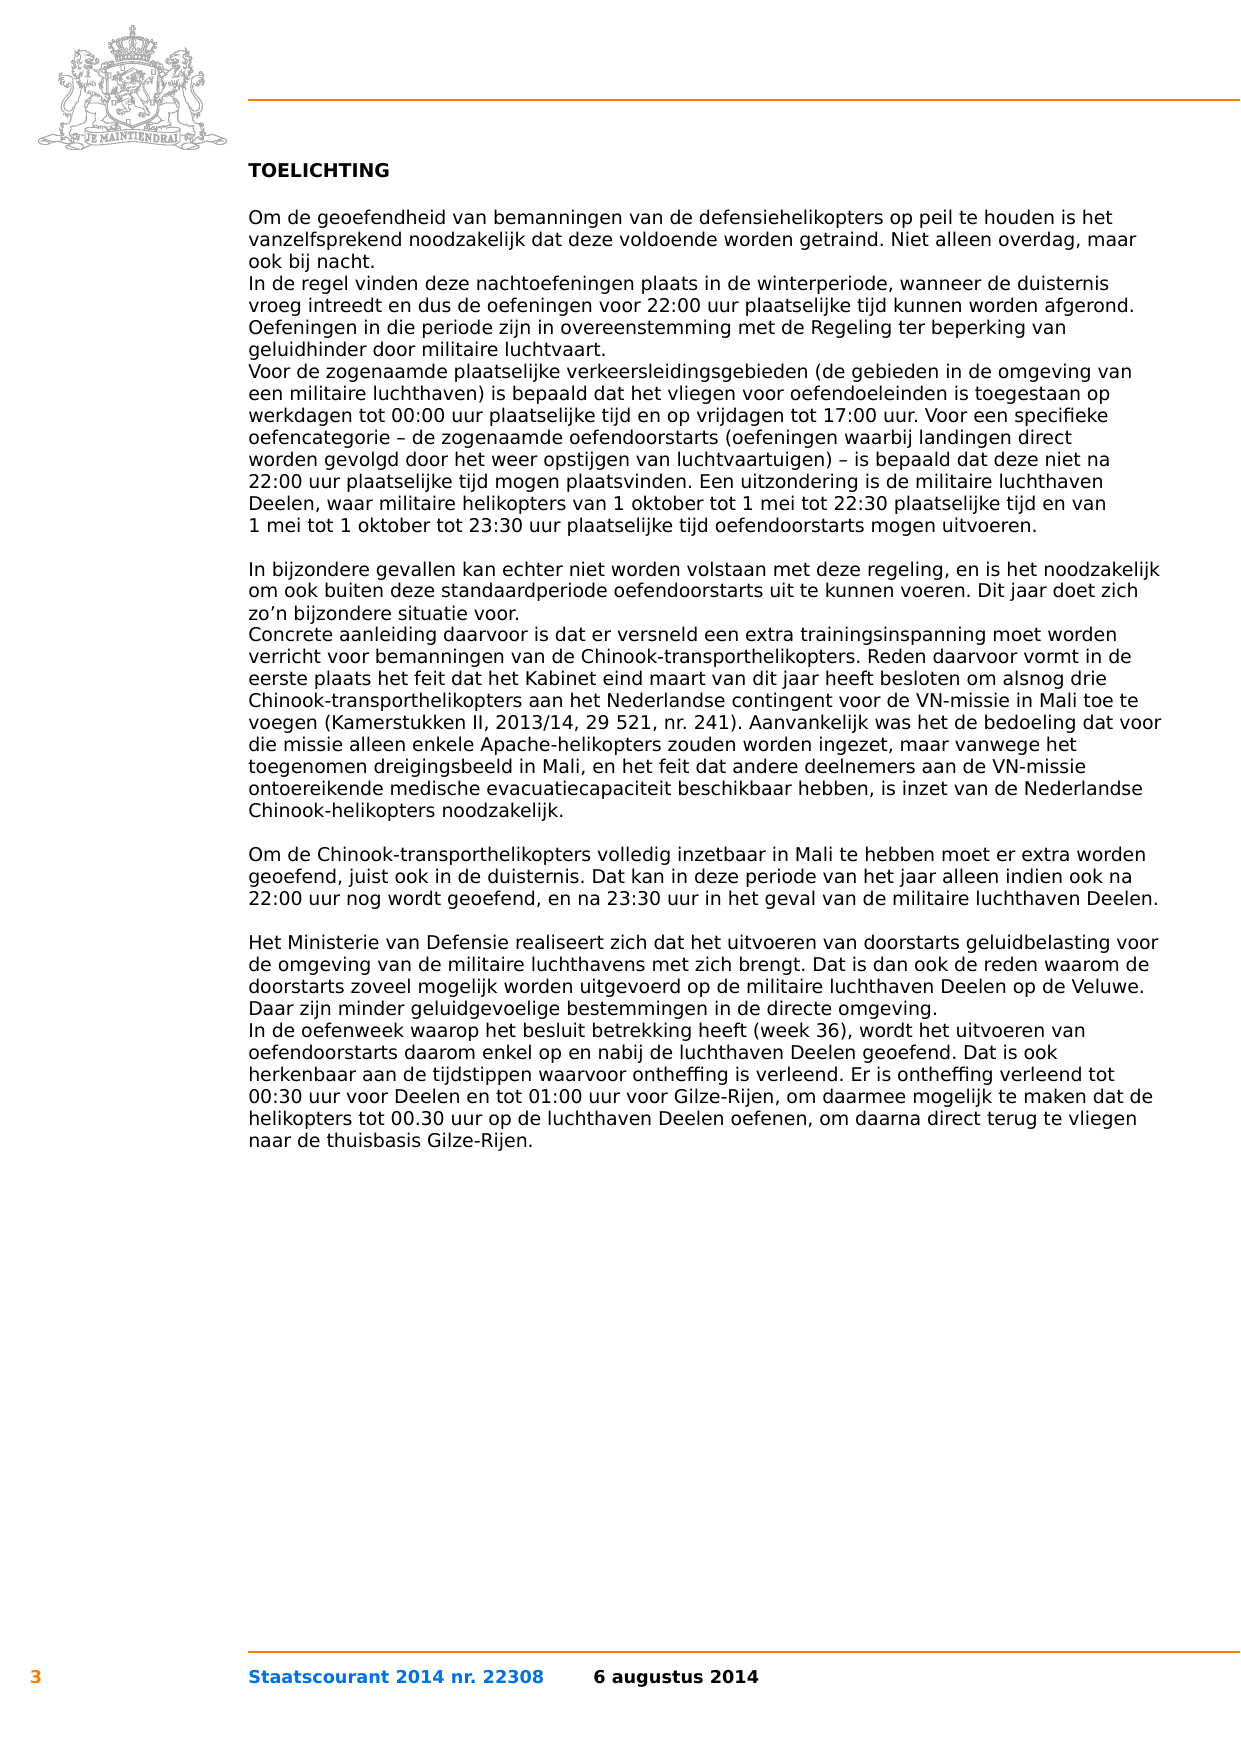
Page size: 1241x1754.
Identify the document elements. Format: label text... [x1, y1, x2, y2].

text In de oefenweek waarop het besluit betrekking heeft (week 36), wordt het uitvoeren van oefendoorstarts daarom enkel op en nabij de luchthaven Deelen geoefend. Dat is ook herkenbaar aan de tijdstippen waarvoor ontheffing is verleend. Er is ontheffing verleend tot 00:30 uur voor Deelen en tot 01:00 uur voor Gilze-Rijen, om daarmee mogelijk te maken dat de helikopters tot 00.30 uur op de luchthaven Deelen oefenen, om daarna direct terug te vliegen naar de thuisbasis Gilze-Rijen. [248, 1020, 1163, 1152]
text Concrete aanleiding daarvoor is dat er versneld een extra trainingsinspanning moet worden verricht voor bemanningen van de Chinook-transporthelikopters. Reden daarvoor vormt in de eerste plaats het feit dat het Kabinet eind maart van dit jaar heeft besloten om alsnog drie Chinook-transporthelikopters aan het Nederlandse contingent voor de VN-missie in Mali toe te voegen (Kamerstukken II, 2013/14, 29 521, nr. 241). Aanvankelijk was het de bedoeling dat voor die missie alleen enkele Apache-helikopters zouden worden ingezet, maar vanwege het toegenomen dreigingsbeeld in Mali, en het feit dat andere deelnemers aan de VN-missie ontoereikende medische evacuatiecapaciteit beschikbaar hebben, is inzet van de Nederlandse Chinook-helikopters noodzakelijk. [248, 624, 1163, 822]
text worden gevolgd door het weer opstijgen van luchtvaartuigen) – is bepaald dat deze niet na 22:00 uur plaatselijke tijd mogen plaatsvinden. Een uitzondering is de militaire luchthaven Deelen, waar militaire helikopters van 1 oktober tot 1 mei tot 22:30 plaatselijke tijd en van 1 mei tot 1 oktober tot 23:30 uur plaatselijke tijd oefendoorstarts mogen uitvoeren. [248, 449, 1163, 537]
text Om de Chinook-transporthelikopters volledig inzetbaar in Mali te hebben moet er extra worden geoefend, juist ook in de duisternis. Dat kan in deze periode van het jaar alleen indien ook na 22:00 uur nog wordt geoefend, en na 23:30 uur in het geval van de militaire luchthaven Deelen. [248, 844, 1163, 910]
text In bijzondere gevallen kan echter niet worden volstaan met deze regeling, en is het noodzakelijk om ook buiten deze standaardperiode oefendoorstarts uit te kunnen voeren. Dit jaar doet zich zo’n bijzondere situatie voor. [248, 558, 1163, 624]
text Voor de zogenaamde plaatselijke verkeersleidingsgebieden (de gebieden in de omgeving van een militaire luchthaven) is bepaald dat het vliegen voor oefendoeleinden is toegestaan op werkdagen tot 00:00 uur plaatselijke tijd en op vrijdagen tot 17:00 uur. Voor een specifieke oefencategorie – de zogenaamde oefendoorstarts (oefeningen waarbij landingen direct [248, 361, 1163, 449]
text Om de geoefendheid van bemanningen van de defensiehelikopters op peil te houden is het vanzelfsprekend noodzakelijk dat deze voldoende worden getraind. Niet alleen overdag, maar ook bij nacht. [248, 207, 1163, 273]
text Het Ministerie van Defensie realiseert zich dat het uitvoeren van doorstarts geluidbelasting voor de omgeving van de militaire luchthavens met zich brengt. Dat is dan ook de reden waarom de doorstarts zoveel mogelijk worden uitgevoerd op de militaire luchthaven Deelen op de Veluwe. Daar zijn minder geluidgevoelige bestemmingen in de directe omgeving. [248, 932, 1163, 1020]
text In de regel vinden deze nachtoefeningen plaats in de winterperiode, wanneer de duisternis vroeg intreedt en dus de oefeningen voor 22:00 uur plaatselijke tijd kunnen worden afgerond. Oefeningen in die periode zijn in overeenstemming met de Regeling ter beperking van geluidhinder door militaire luchtvaart. [248, 273, 1163, 361]
subtitle TOELICHTING [248, 160, 1163, 182]
picture [38, 25, 227, 150]
